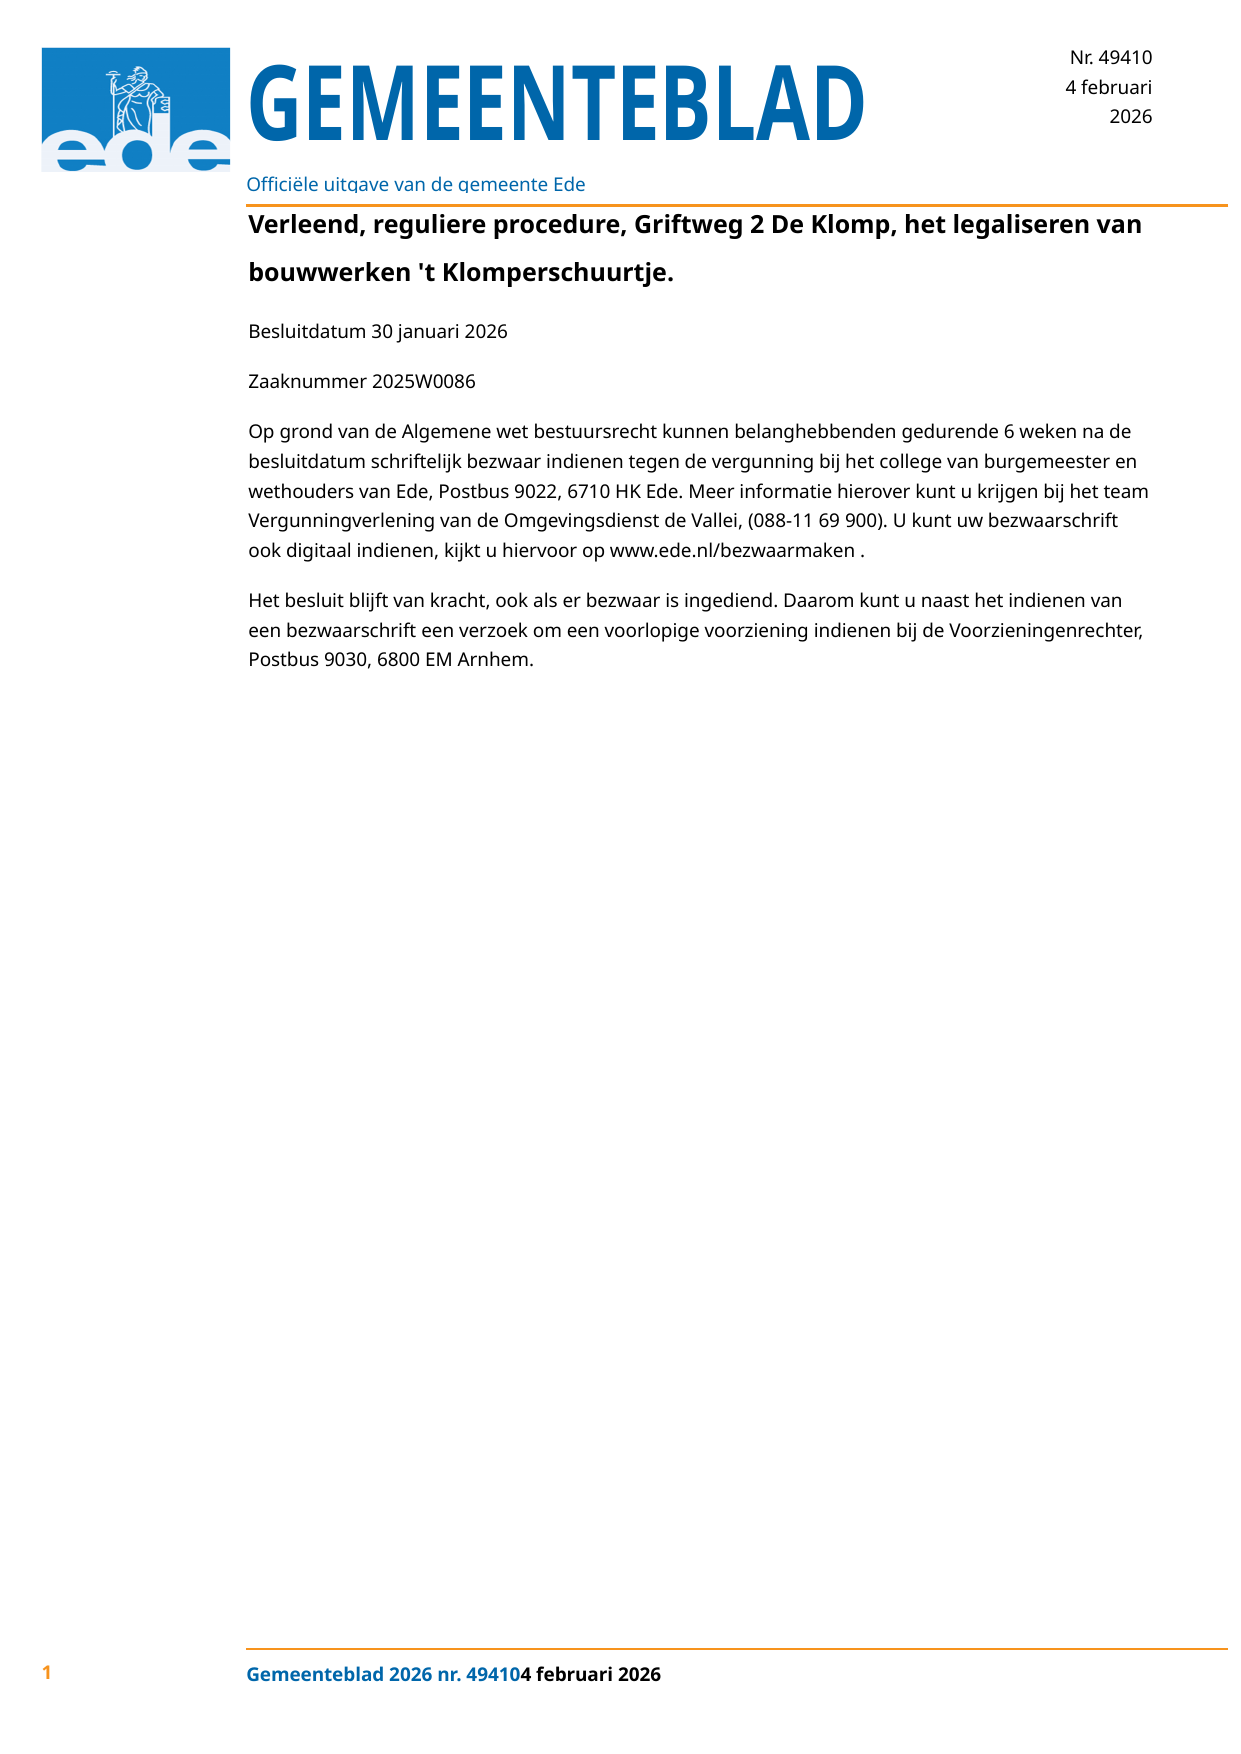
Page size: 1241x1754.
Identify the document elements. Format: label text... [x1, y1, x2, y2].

text Op grond van de Algemene wet bestuursrecht kunnen belanghebbenden gedurende 6 weken na de besluitdatum schriftelijk bezwaar indienen tegen de vergunning bij het college van burgemeester en wethouders van Ede, Postbus 9022, 6710 HK Ede. Meer informatie hierover kunt u krijgen bij het team Vergunningverlening van de Omgevingsdienst de Vallei, (088-11 69 900). U kunt uw bezwaarschrift ook digitaal indienen, kijkt u hiervoor op www.ede.nl/bezwaarmaken . [248, 419, 1152, 563]
text Zaaknummer 2025W0086 [248, 368, 1152, 394]
text Het besluit blijft van kracht, ook als er bezwaar is ingediend. Daarom kunt u naast het indienen van een bezwaarschrift een verzoek om een voorlopige voorziening indienen bij de Voorzieningenrechter, Postbus 9030, 6800 EM Arnhem. [248, 587, 1152, 672]
text Besluitdatum 30 januari 2026 [248, 318, 1152, 344]
picture [41, 47, 231, 172]
text Verleend, reguliere procedure, Griftweg 2 De Klomp, het legaliseren van bouwwerken 't Klomperschuurtje. [248, 207, 1152, 288]
